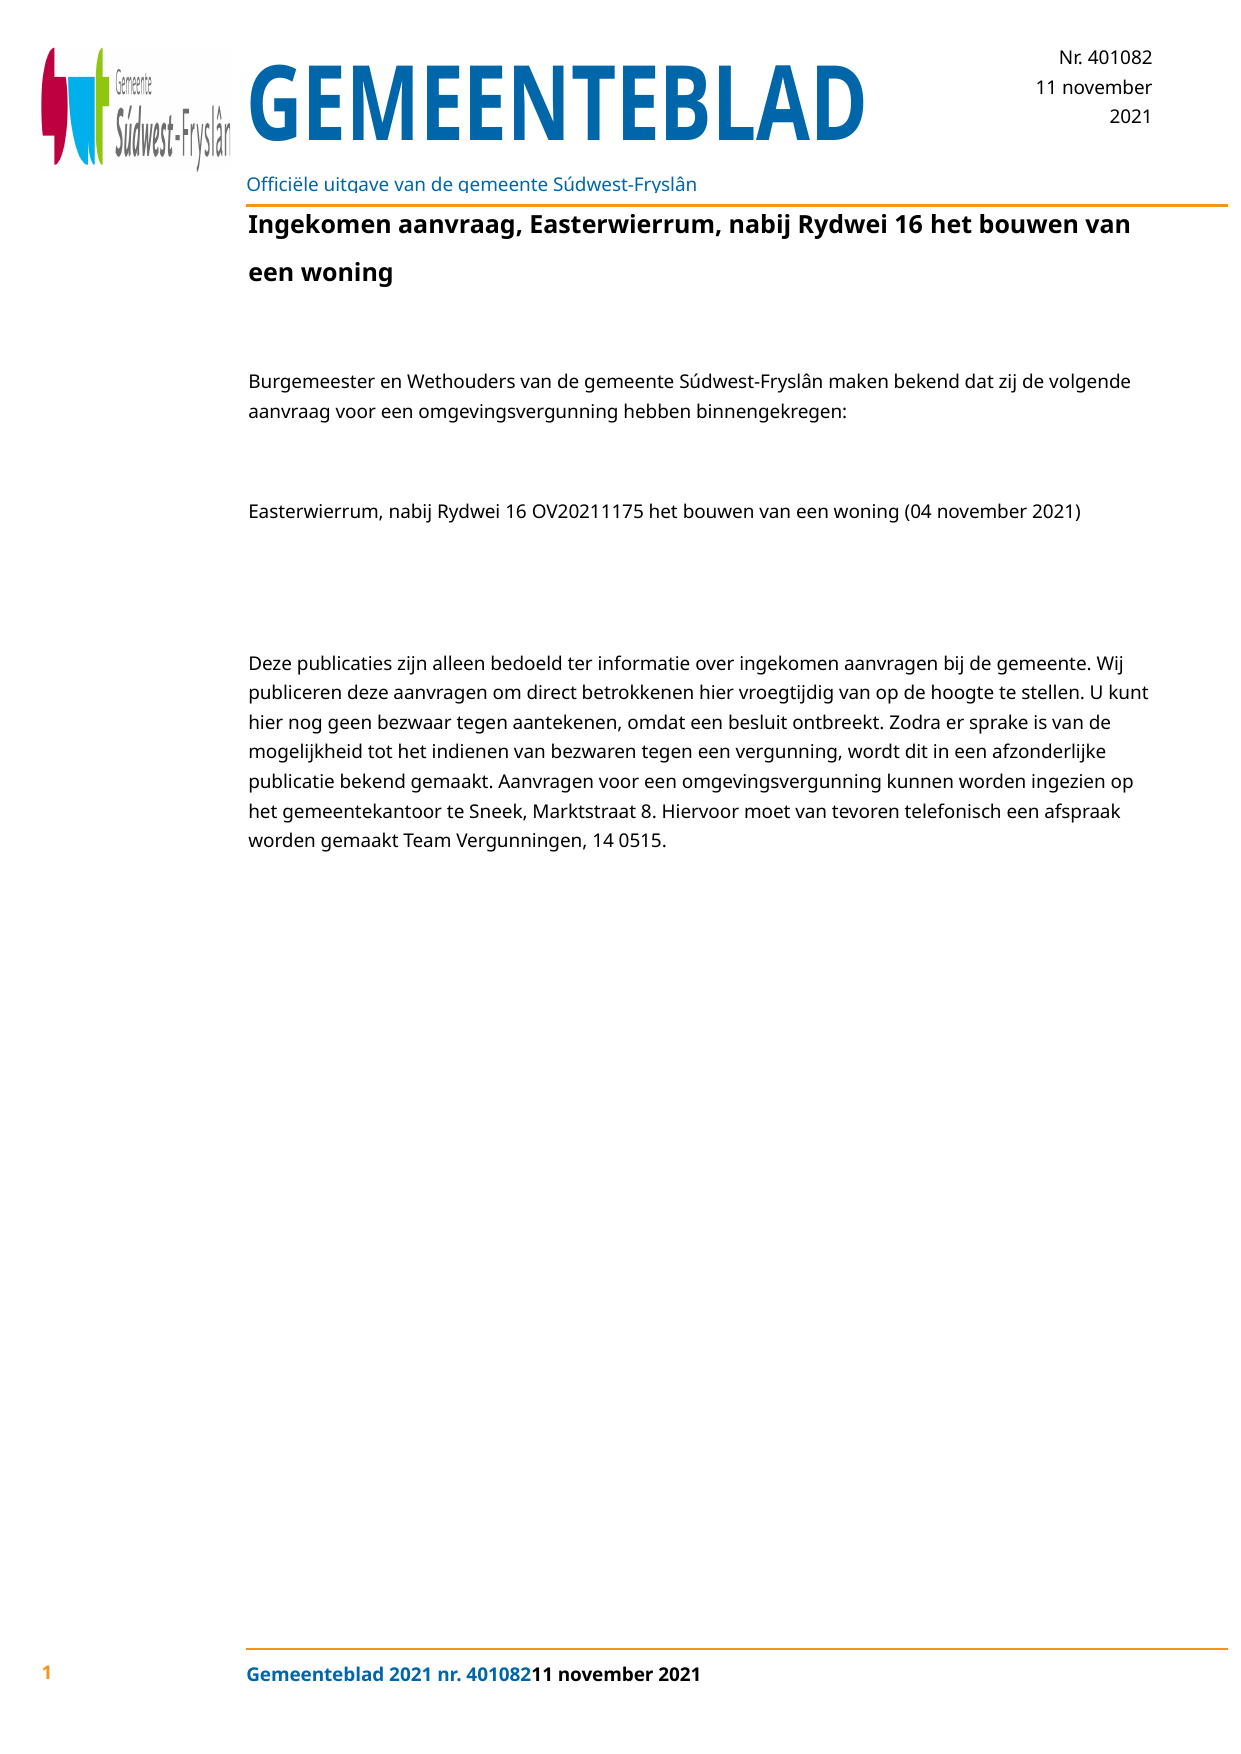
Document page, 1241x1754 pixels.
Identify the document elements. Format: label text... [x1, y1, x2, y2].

text Burgemeester en Wethouders van de gemeente Súdwest-Fryslân maken bekend dat zij de volgende aanvraag voor een omgevingsvergunning hebben binnengekregen: [248, 368, 1152, 424]
text Deze publicaties zijn alleen bedoeld ter informatie over ingekomen aanvragen bij de gemeente. Wij publiceren deze aanvragen om direct betrokkenen hier vroegtijdig van op de hoogte te stellen. U kunt hier nog geen bezwaar tegen aantekenen, omdat een besluit ontbreekt. Zodra er sprake is van de mogelijkheid tot het indienen van bezwaren tegen een vergunning, wordt dit in een afzonderlijke publicatie bekend gemaakt. Aanvragen voor een omgevingsvergunning kunnen worden ingezien op het gemeentekantoor te Sneek, Marktstraat 8. Hiervoor moet van tevoren telefonisch een afspraak worden gemaakt Team Vergunningen, 14 0515. [248, 650, 1152, 853]
text Easterwierrum, nabij Rydwei 16 OV20211175 het bouwen van een woning (04 november 2021) [248, 499, 1152, 524]
text Ingekomen aanvraag, Easterwierrum, nabij Rydwei 16 het bouwen van een woning [248, 207, 1152, 288]
picture [41, 47, 231, 172]
